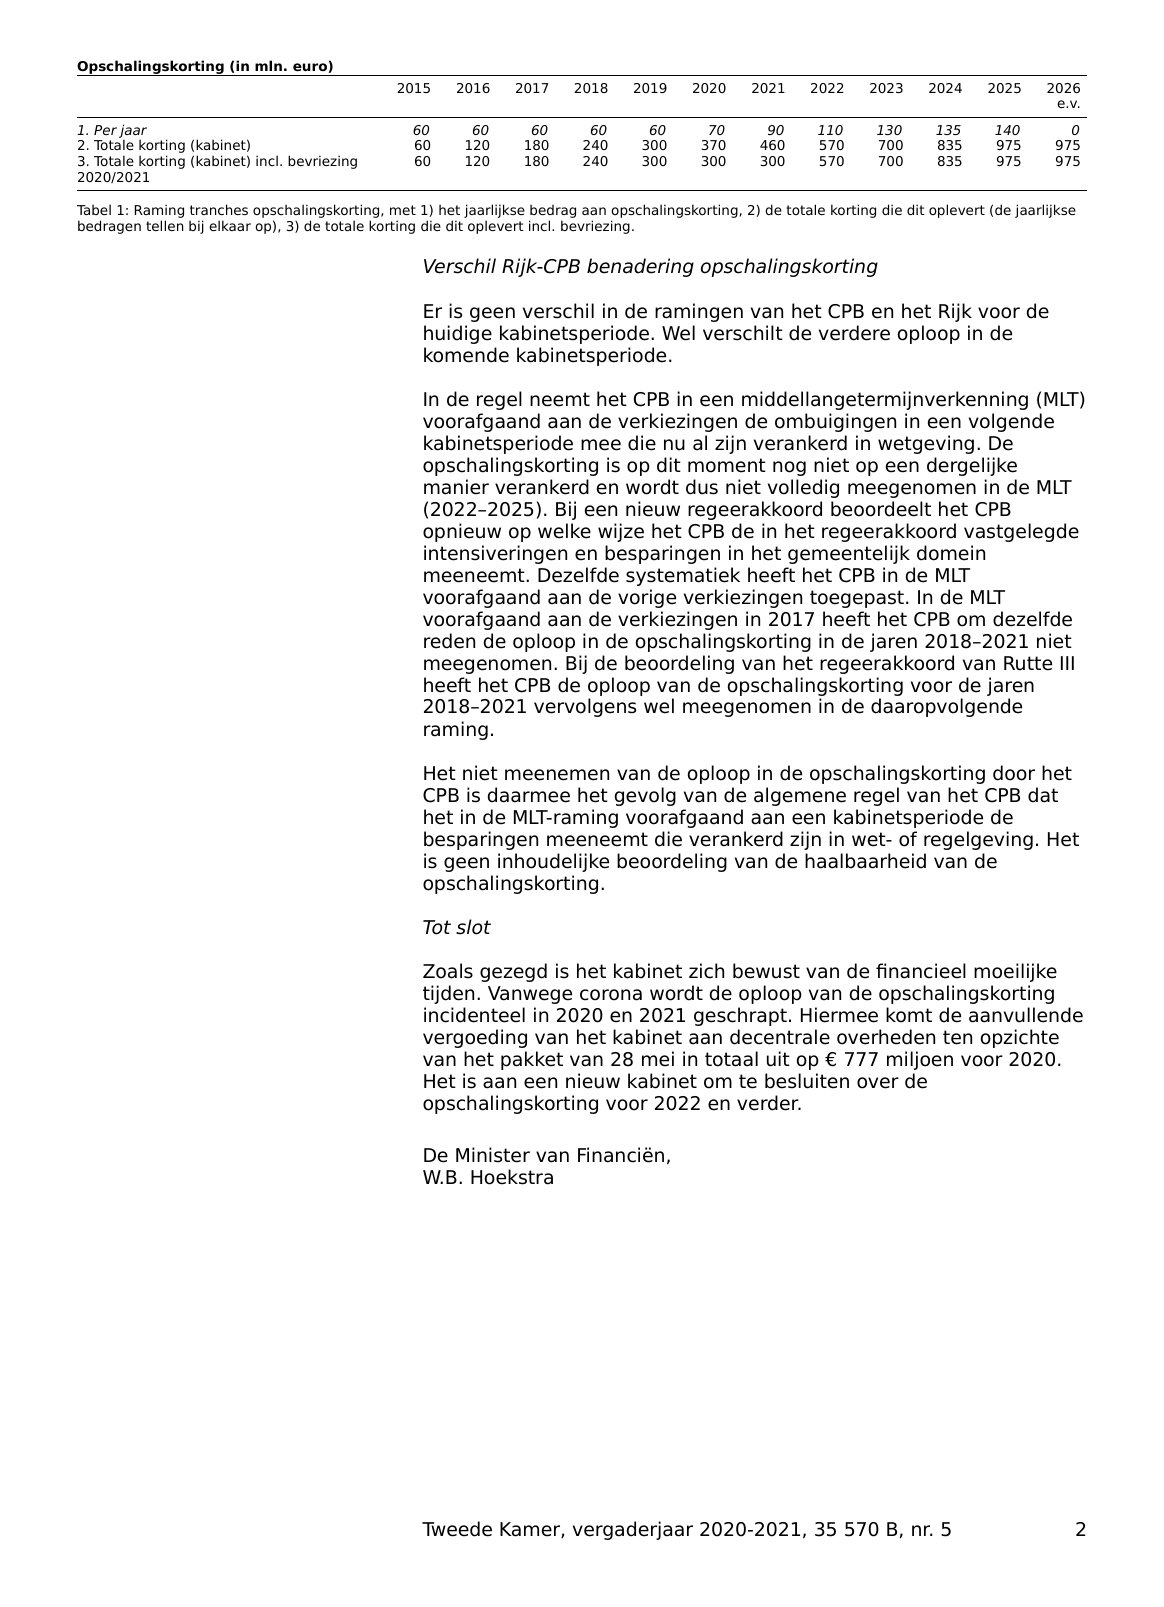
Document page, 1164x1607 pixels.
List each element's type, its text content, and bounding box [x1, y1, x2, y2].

subtitle Tot slot [422, 917, 1087, 939]
table_cell 700 [850, 154, 909, 190]
table_cell 2024 [909, 76, 968, 117]
table_cell 0 [1028, 118, 1087, 138]
table_cell 3. Totale korting (kabinet) incl. bevriezing 2020/2021 [77, 154, 378, 190]
table_cell 2020 [673, 76, 732, 117]
table_cell 60 [378, 154, 437, 190]
table_cell 2026 e.v. [1028, 76, 1087, 117]
text Er is geen verschil in de ramingen van het CPB en het Rijk voor de huidige kabinetsperiode. Wel verschilt de verdere oploop in de komende kabinetsperiode. [422, 301, 1087, 367]
table_cell 300 [614, 154, 673, 190]
table_cell 240 [555, 138, 614, 154]
table_cell 60 [555, 118, 614, 138]
table_cell 120 [437, 138, 496, 154]
table_header Opschalingskorting (in mln. euro) [77, 59, 1087, 75]
table_cell 120 [437, 154, 496, 190]
table_cell 60 [378, 118, 437, 138]
text In de regel neemt het CPB in een middellangetermijnverkenning (MLT) voorafgaand aan de verkiezingen de ombuigingen in een volgende kabinetsperiode mee die nu al zijn verankerd in wetgeving. De opschalingskorting is op dit moment nog niet op een dergelijke manier verankerd en wordt dus niet volledig meegenomen in de MLT (2022–2025). Bij een nieuw regeerakkoord beoordeelt het CPB opnieuw op welke wijze het CPB de in het regeerakkoord vastgelegde intensiveringen en besparingen in het gemeentelijk domein meeneemt. Dezelfde systematiek heeft het CPB in de MLT voorafgaand aan de vorige verkiezingen toegepast. In de MLT voorafgaand aan de verkiezingen in 2017 heeft het CPB om dezelfde reden de oploop in de opschalingskorting in de jaren 2018–2021 niet meegenomen. Bij de beoordeling van het regeerakkoord van Rutte III heeft het CPB de oploop van de opschalingskorting voor de jaren 2018–2021 vervolgens wel meegenomen in de daaropvolgende raming. [422, 389, 1087, 740]
table_cell 2015 [378, 76, 437, 117]
table_cell 835 [909, 138, 968, 154]
table_cell 180 [496, 138, 555, 154]
text De Minister van Financiën, W.B. Hoekstra [422, 1145, 1087, 1189]
table_cell 2017 [496, 76, 555, 117]
table_cell 2023 [850, 76, 909, 117]
table_cell 60 [614, 118, 673, 138]
table_cell 2016 [437, 76, 496, 117]
text Het niet meenemen van de oploop in de opschalingskorting door het CPB is daarmee het gevolg van de algemene regel van het CPB dat het in de MLT-raming voorafgaand aan een kabinetsperiode de besparingen meeneemt die verankerd zijn in wet- of regelgeving. Het is geen inhoudelijke beoordeling van de haalbaarheid van de opschalingskorting. [422, 763, 1087, 894]
table_cell 70 [673, 118, 732, 138]
table_cell [77, 76, 378, 117]
table_cell 60 [437, 118, 496, 138]
table_cell 110 [791, 118, 850, 138]
table_cell 570 [791, 154, 850, 190]
table_cell 700 [850, 138, 909, 154]
table_cell 2019 [614, 76, 673, 117]
table_cell 2022 [791, 76, 850, 117]
table_cell 2021 [732, 76, 791, 117]
table_cell 60 [496, 118, 555, 138]
table_cell 240 [555, 154, 614, 190]
table_cell 2018 [555, 76, 614, 117]
table_cell 90 [732, 118, 791, 138]
table_cell 300 [732, 154, 791, 190]
table_cell 2025 [969, 76, 1027, 117]
table_cell 975 [1028, 154, 1087, 190]
table_cell 460 [732, 138, 791, 154]
table_cell 180 [496, 154, 555, 190]
table_cell 835 [909, 154, 968, 190]
table_cell 975 [969, 154, 1027, 190]
table_cell 370 [673, 138, 732, 154]
table_cell 300 [673, 154, 732, 190]
table_cell 60 [378, 138, 437, 154]
table_cell 130 [850, 118, 909, 138]
table_cell 975 [1028, 138, 1087, 154]
table_cell 300 [614, 138, 673, 154]
table_cell Tabel 1: Raming tranches opschalingskorting, met 1) het jaarlijkse bedrag aan opschalingskorting, 2) de totale korting die dit oplevert (de jaarlijkse bedragen tellen bij elkaar op), 3) de totale korting die dit oplevert incl. bevriezing. [77, 191, 1087, 234]
table_cell 1. Per jaar [77, 118, 378, 138]
table_cell 135 [909, 118, 968, 138]
table_cell 975 [969, 138, 1027, 154]
table_cell 140 [969, 118, 1027, 138]
table_cell 2. Totale korting (kabinet) [77, 138, 378, 154]
subtitle Verschil Rijk-CPB benadering opschalingskorting [422, 256, 1087, 278]
table_cell 570 [791, 138, 850, 154]
text Zoals gezegd is het kabinet zich bewust van de financieel moeilijke tijden. Vanwege corona wordt de oploop van de opschalingskorting incidenteel in 2020 en 2021 geschrapt. Hiermee komt de aanvullende vergoeding van het kabinet aan decentrale overheden ten opzichte van het pakket van 28 mei in totaal uit op € 777 miljoen voor 2020. Het is aan een nieuw kabinet om te besluiten over de opschalingskorting voor 2022 en verder. [422, 961, 1087, 1115]
